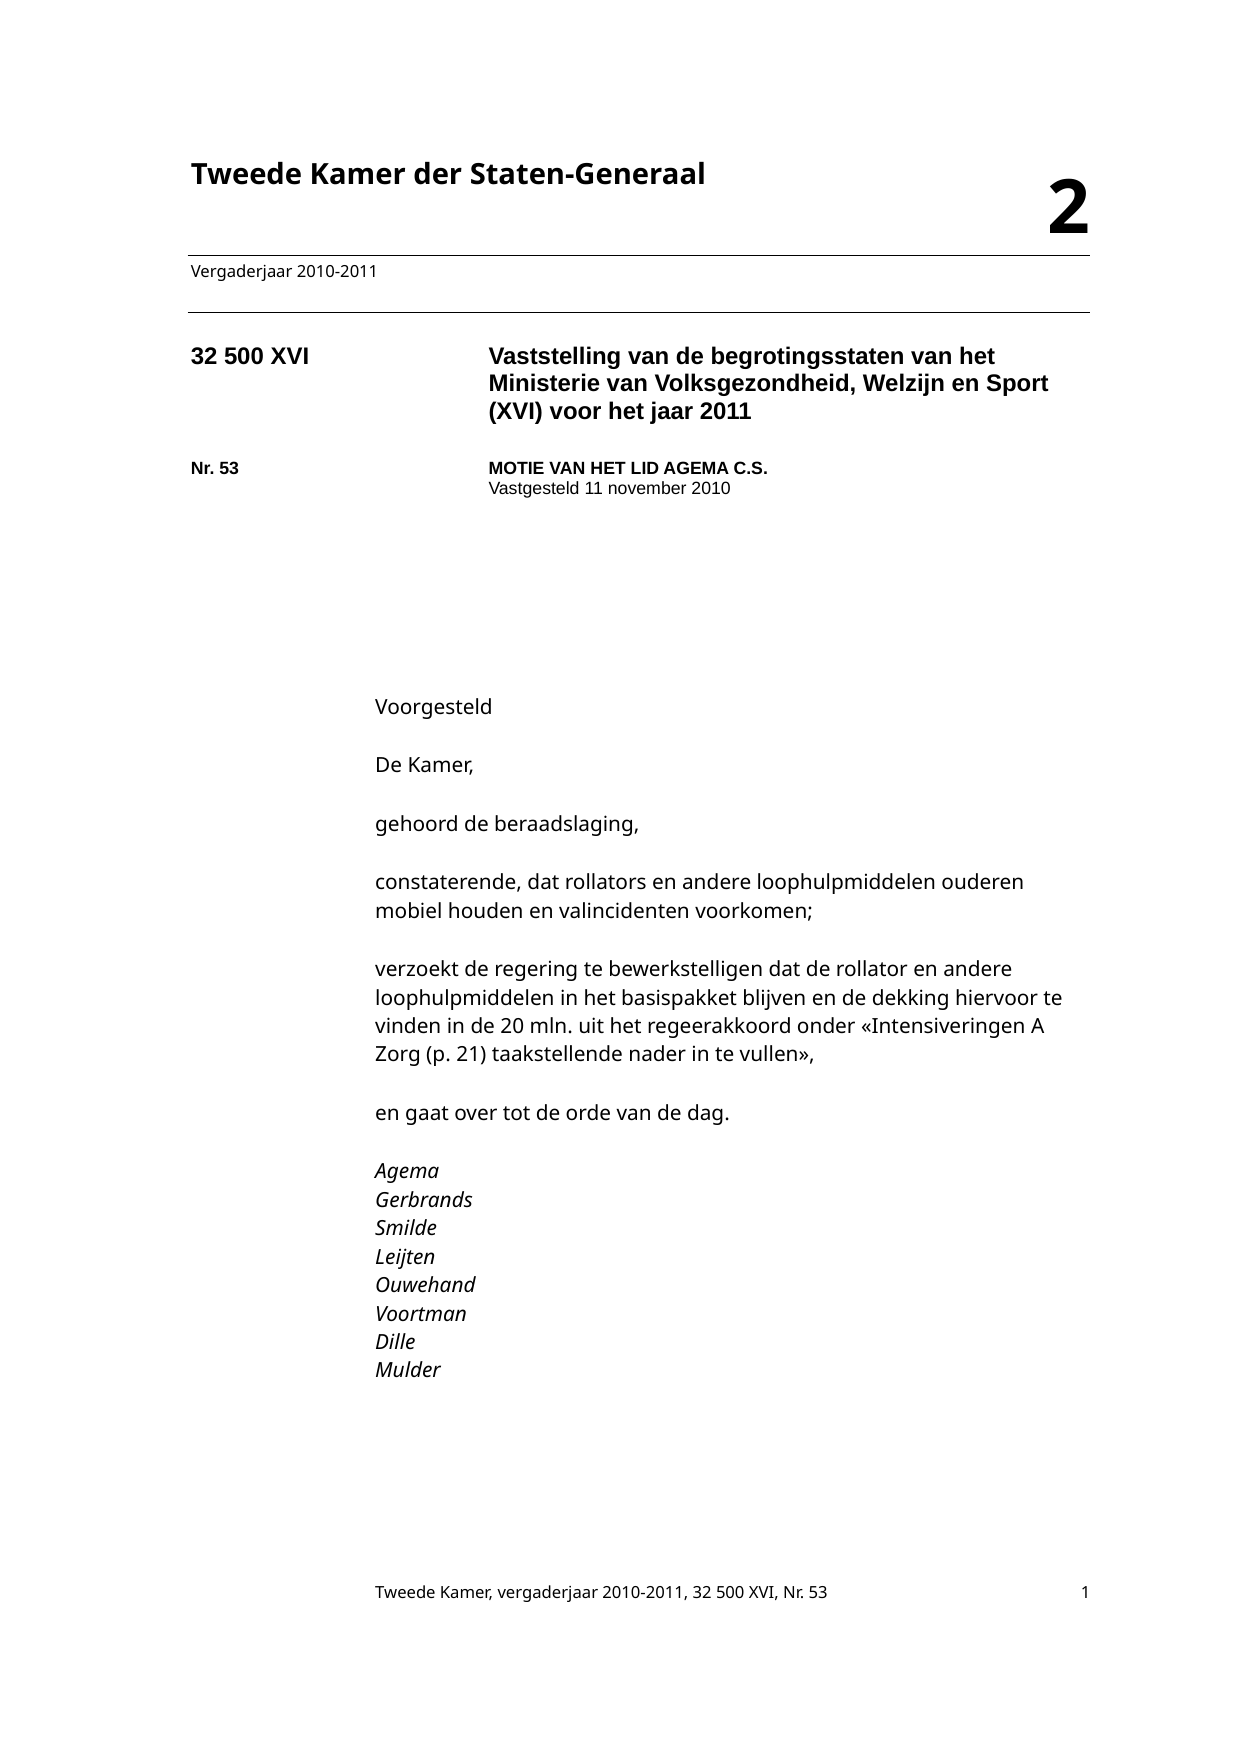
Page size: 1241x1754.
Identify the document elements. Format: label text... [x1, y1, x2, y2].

text Smilde [375, 1213, 1090, 1242]
table_cell [485, 313, 1090, 339]
text Gerbrands [375, 1185, 1090, 1213]
text Leijten [375, 1242, 1090, 1270]
text Voorgesteld [375, 692, 1090, 721]
text Ouwehand [375, 1270, 1090, 1299]
table_header Tweede Kamer der Staten-Generaal [188, 150, 909, 255]
text Mulder [375, 1356, 1090, 1384]
table_cell MOTIE VAN HET LID AGEMA C.S. Vastgesteld 11 november 2010 [485, 455, 1090, 573]
text en gaat over tot de orde van de dag. [375, 1098, 1090, 1126]
table_cell [485, 256, 1090, 312]
table_cell Vergaderjaar 2010-2011 [188, 256, 485, 312]
text constaterende, dat rollators en andere loophulpmiddelen ouderen mobiel houden en valincidenten voorkomen; [375, 867, 1090, 924]
table_cell [188, 313, 485, 339]
text gehoord de beraadslaging, [375, 809, 1090, 837]
text Dille [375, 1327, 1090, 1356]
table_cell 32 500 XVI [188, 339, 485, 454]
text Voortman [375, 1299, 1090, 1327]
table_header 2 [910, 150, 1090, 255]
table_cell Nr. 53 [188, 455, 485, 573]
text Agema [375, 1156, 1090, 1185]
table_cell Vaststelling van de begrotingsstaten van het Ministerie van Volksgezondheid, Welzijn en Sport (XVI) voor het jaar 2011 [485, 339, 1090, 454]
text De Kamer, [375, 751, 1090, 779]
text verzoekt de regering te bewerkstelligen dat de rollator en andere loophulpmiddelen in het basispakket blijven en de dekking hiervoor te vinden in de 20 mln. uit het regeerakkoord onder «Intensiveringen A Zorg (p. 21) taakstellende nader in te vullen», [375, 954, 1090, 1068]
